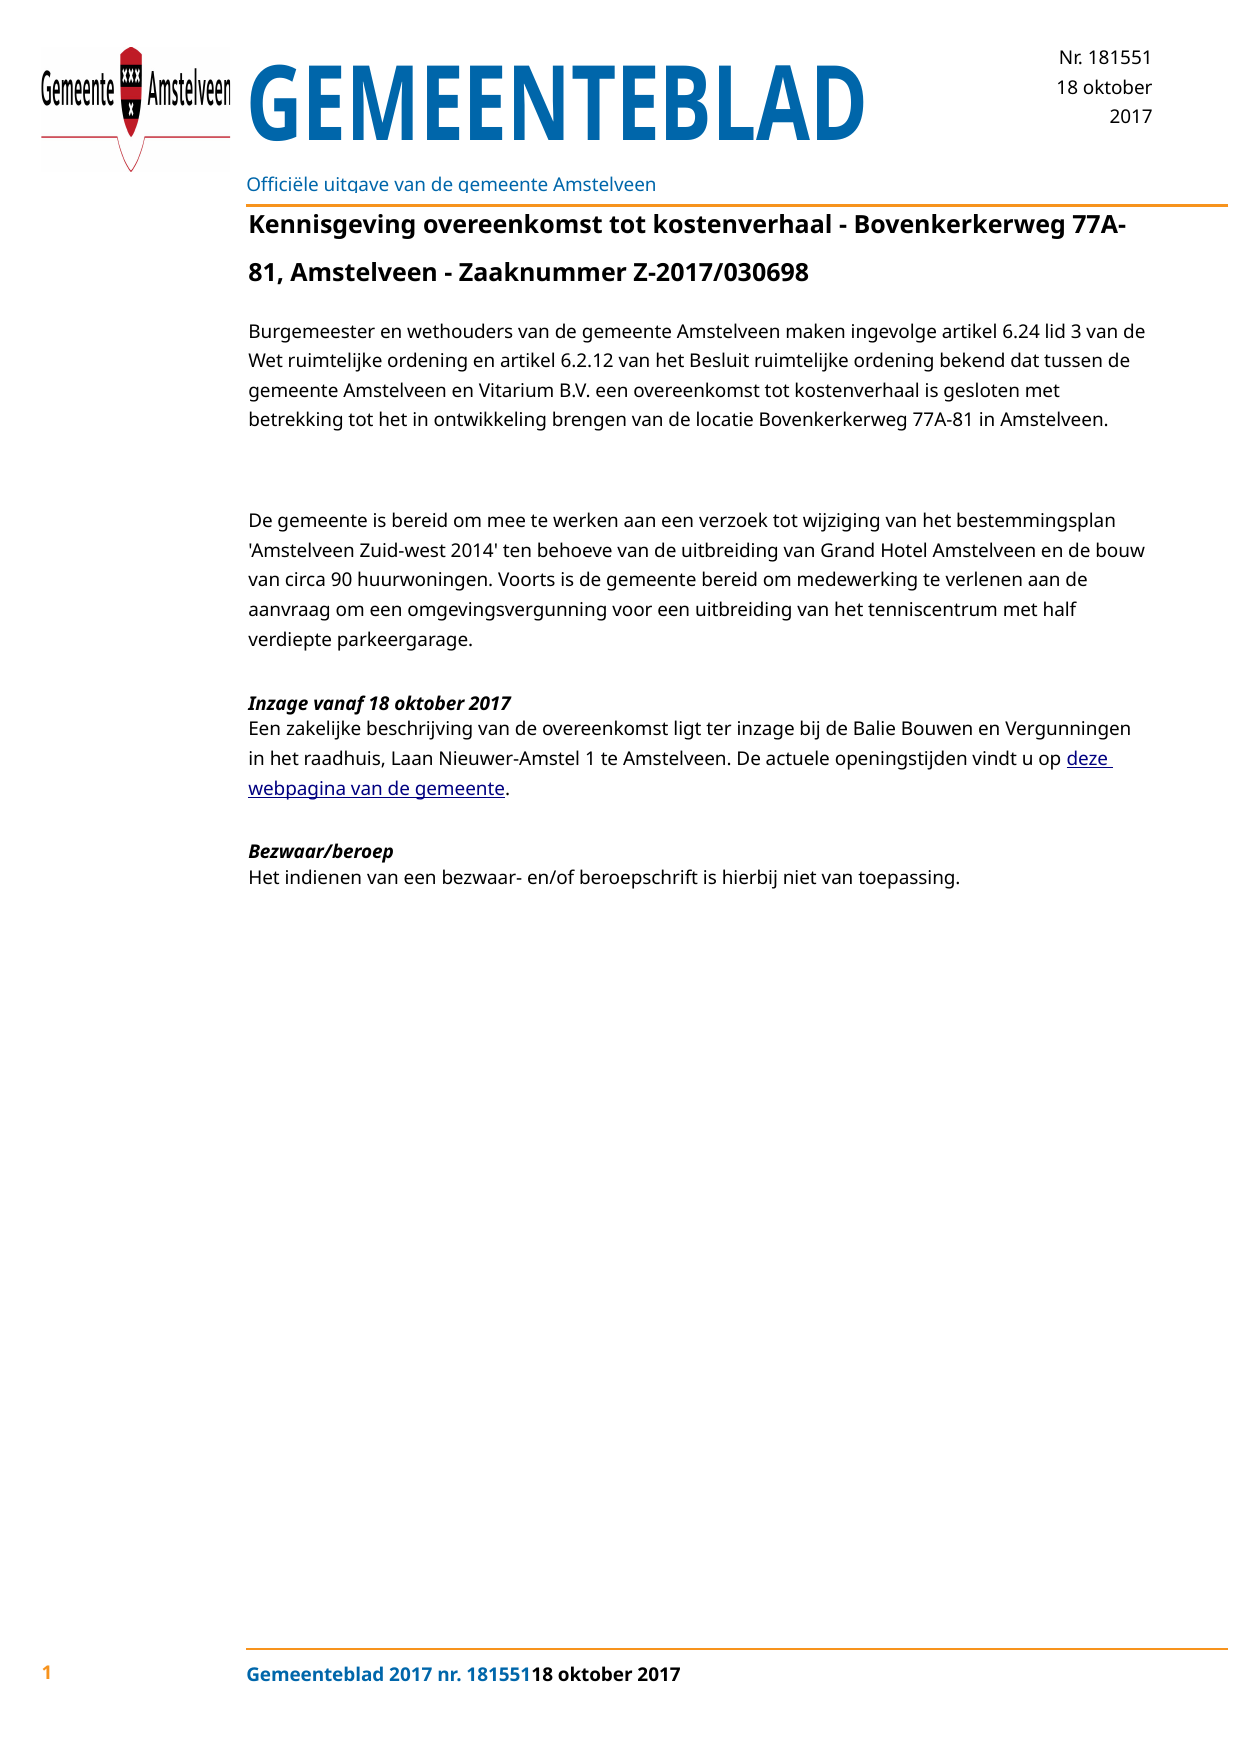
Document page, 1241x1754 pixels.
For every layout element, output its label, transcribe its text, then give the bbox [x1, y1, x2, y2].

text Bezwaar/beroep [248, 839, 1152, 864]
text De gemeente is bereid om mee te werken aan een verzoek tot wijziging van het bestemmingsplan 'Amstelveen Zuid-west 2014' ten behoeve van de uitbreiding van Grand Hotel Amstelveen en de bouw van circa 90 huurwoningen. Voorts is de gemeente bereid om medewerking te verlenen aan de aanvraag om een omgevingsvergunning voor een uitbreiding van het tenniscentrum met half verdiepte parkeergarage. [248, 507, 1152, 652]
text Kennisgeving overeenkomst tot kostenverhaal - Bovenkerkerweg 77A-81, Amstelveen - Zaaknummer Z-2017/030698 [248, 207, 1152, 288]
text Een zakelijke beschrijving van de overeenkomst ligt ter inzage bij de Balie Bouwen en Vergunningen in het raadhuis, Laan Nieuwer-Amstel 1 te Amstelveen. De actuele openingstijden vindt u op deze webpagina van de gemeente. [248, 716, 1152, 800]
text Het indienen van een bezwaar- en/of beroepschrift is hierbij niet van toepassing. [248, 864, 1152, 890]
text Burgemeester en wethouders van de gemeente Amstelveen maken ingevolge artikel 6.24 lid 3 van de Wet ruimtelijke ordening en artikel 6.2.12 van het Besluit ruimtelijke ordening bekend dat tussen de gemeente Amstelveen en Vitarium B.V. een overeenkomst tot kostenverhaal is gesloten met betrekking tot het in ontwikkeling brengen van de locatie Bovenkerkerweg 77A-81 in Amstelveen. [248, 318, 1152, 432]
picture [41, 47, 231, 172]
text Inzage vanaf 18 oktober 2017 [248, 690, 1152, 716]
